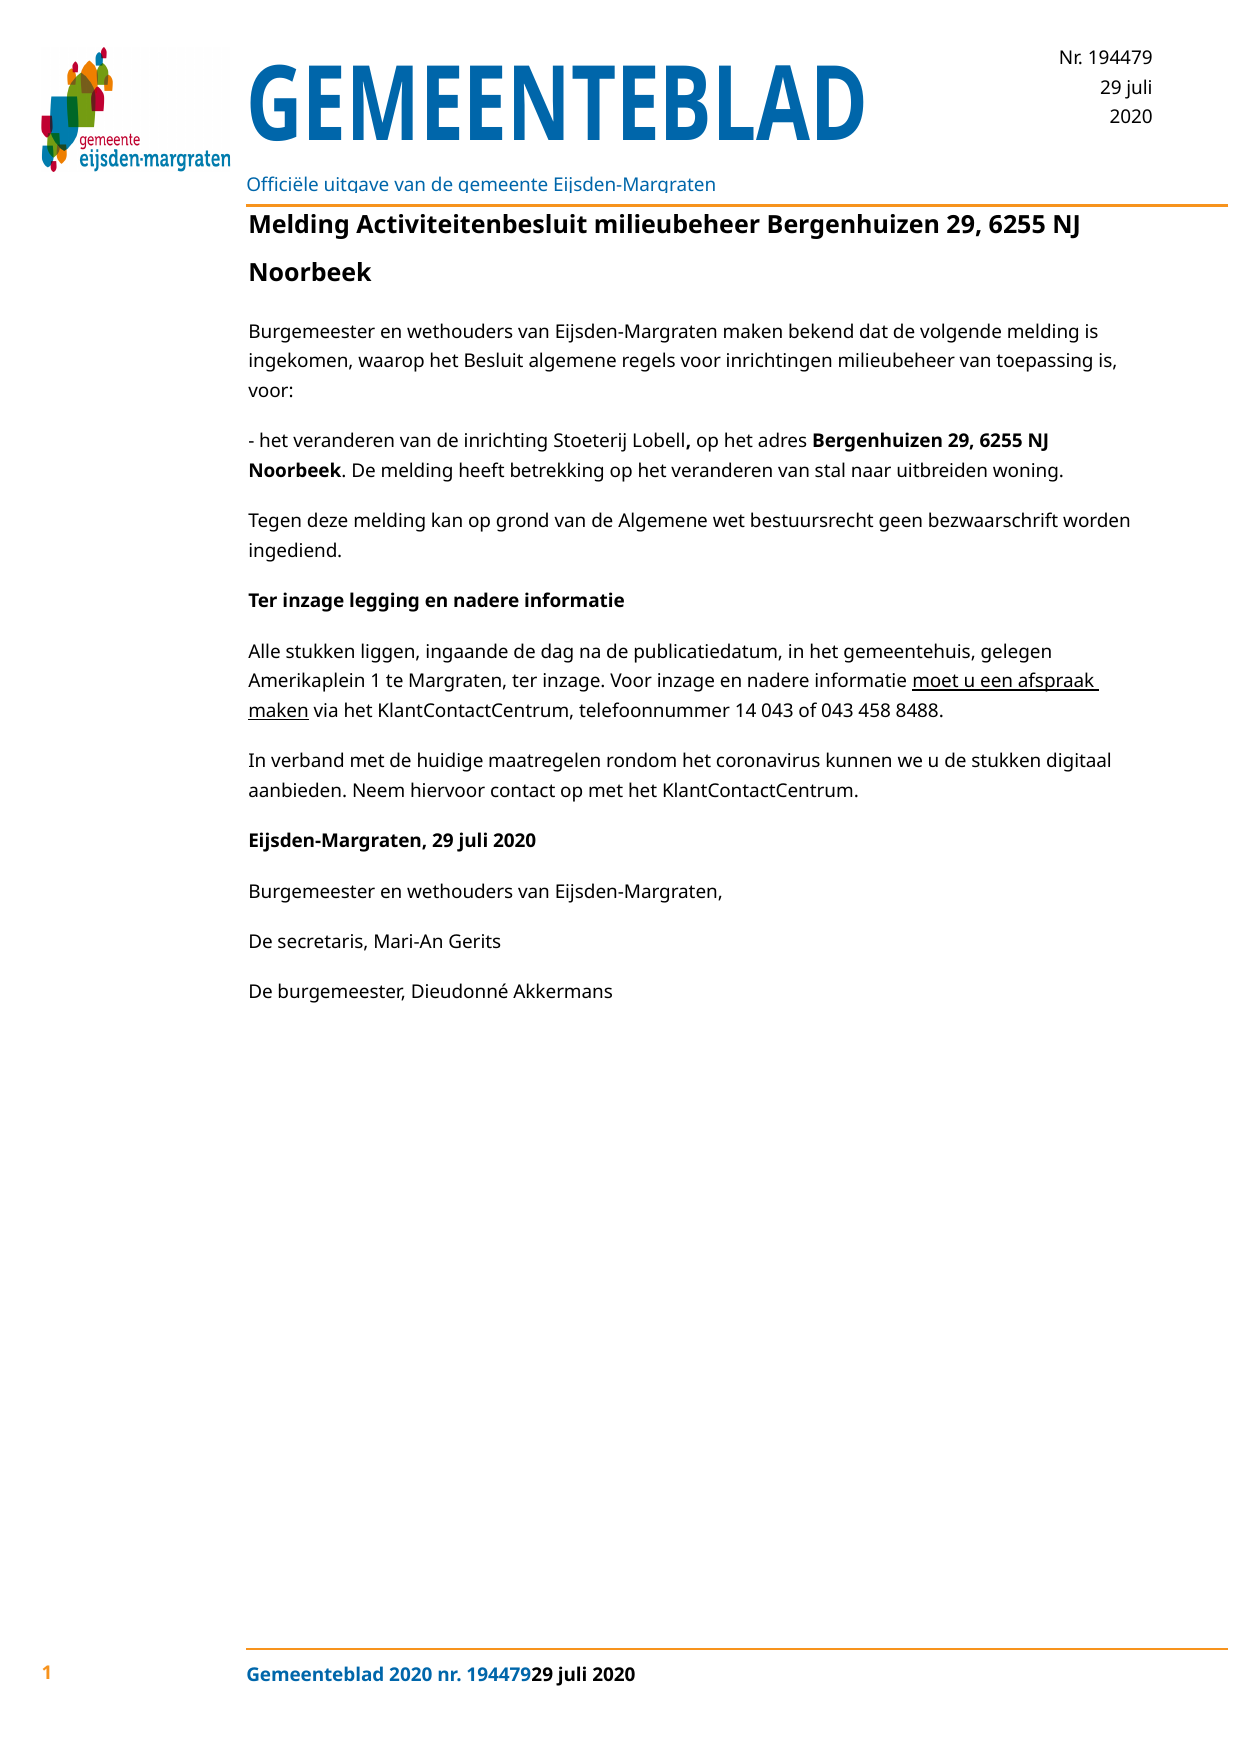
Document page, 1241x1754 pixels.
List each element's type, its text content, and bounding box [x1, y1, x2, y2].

text Alle stukken liggen, ingaande de dag na de publicatiedatum, in het gemeentehuis, gelegen Amerikaplein 1 te Margraten, ter inzage. Voor inzage en nadere informatie moet u een afspraak maken via het KlantContactCentrum, telefoonnummer 14 043 of 043 458 8488. [248, 638, 1152, 723]
text Burgemeester en wethouders van Eijsden-Margraten maken bekend dat de volgende melding is ingekomen, waarop het Besluit algemene regels voor inrichtingen milieubeheer van toepassing is, voor: [248, 318, 1152, 403]
text Tegen deze melding kan op grond van de Algemene wet bestuursrecht geen bezwaarschrift worden ingediend. [248, 507, 1152, 563]
text De burgemeester, Dieudonné Akkermans [248, 979, 1152, 1004]
text - het veranderen van de inrichting Stoeterij Lobell, op het adres Bergenhuizen 29, 6255 NJ Noorbeek. De melding heeft betrekking op het veranderen van stal naar uitbreiden woning. [248, 427, 1152, 483]
text In verband met de huidige maatregelen rondom het coronavirus kunnen we u de stukken digitaal aanbieden. Neem hiervoor contact op met het KlantContactCentrum. [248, 747, 1152, 803]
text Eijsden-Margraten, 29 juli 2020 [248, 827, 1152, 853]
text Ter inzage legging en nadere informatie [248, 587, 1152, 613]
text Melding Activiteitenbesluit milieubeheer Bergenhuizen 29, 6255 NJ Noorbeek [248, 207, 1152, 288]
text De secretaris, Mari-An Gerits [248, 928, 1152, 954]
text Burgemeester en wethouders van Eijsden-Margraten, [248, 878, 1152, 904]
picture [41, 47, 231, 172]
